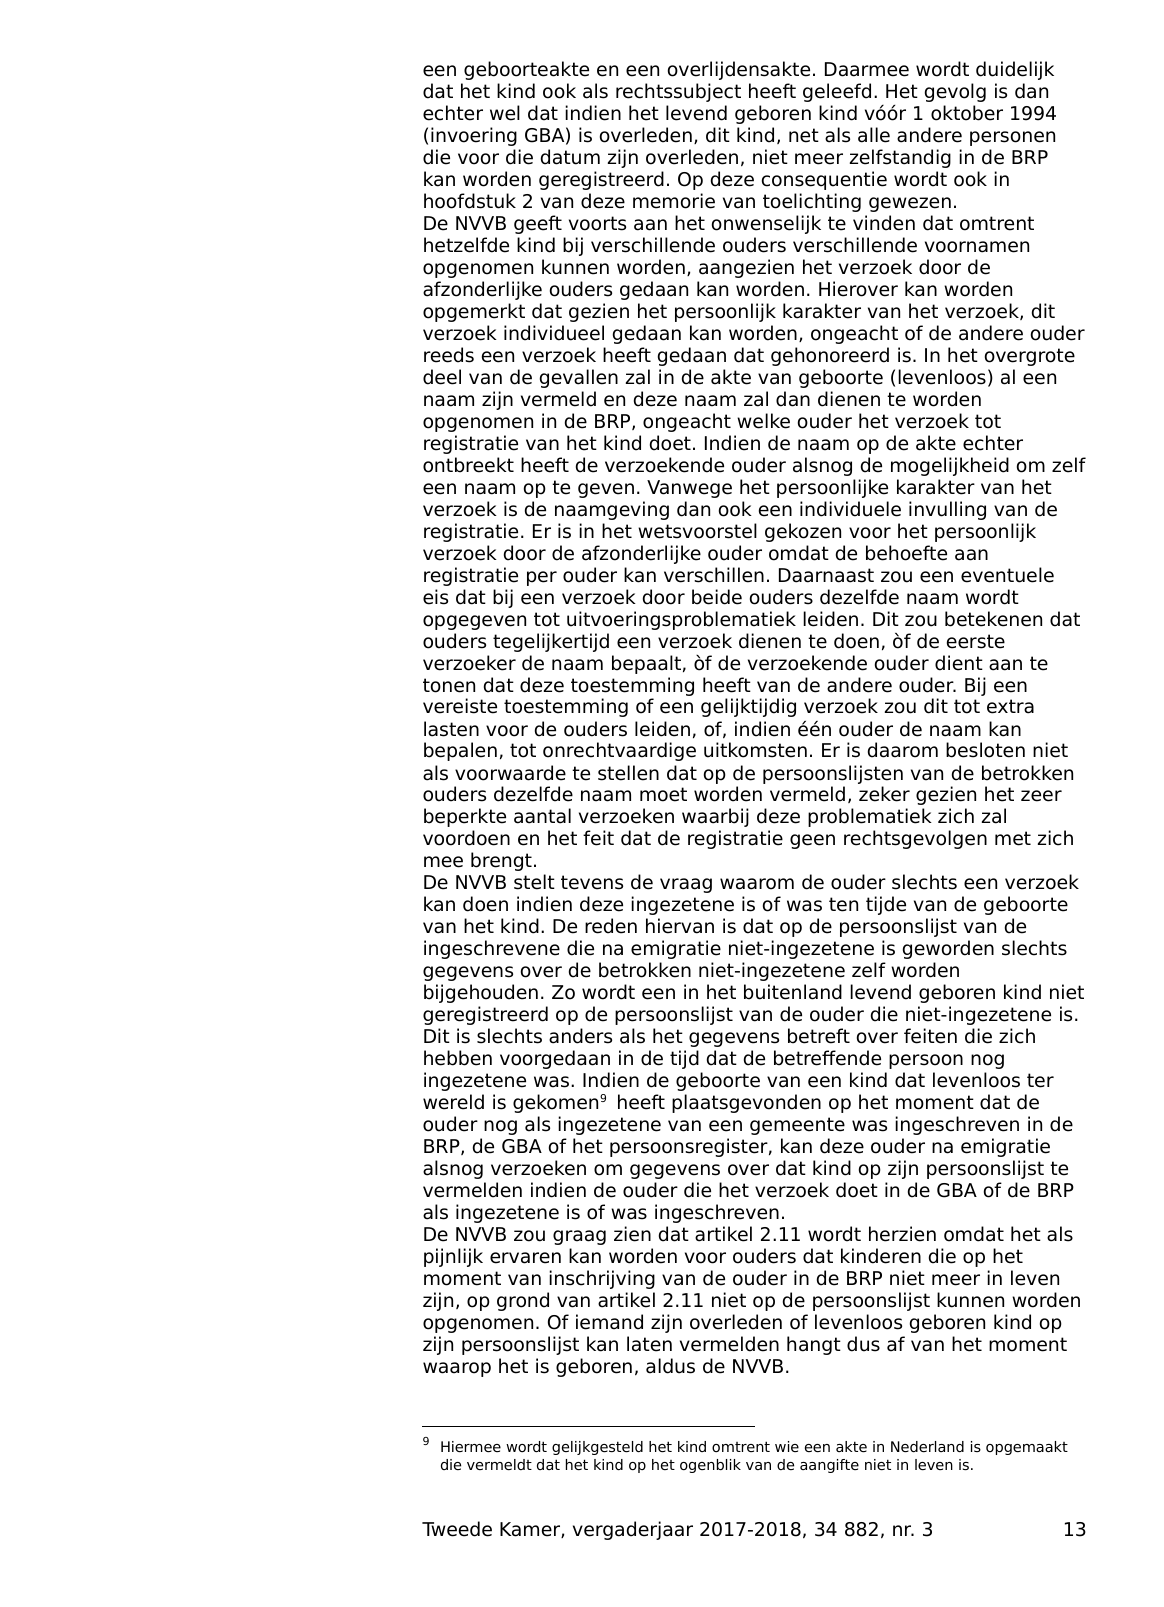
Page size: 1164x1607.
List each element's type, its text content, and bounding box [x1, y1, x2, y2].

text Hiermee wordt gelijkgesteld het kind omtrent wie een akte in Nederland is opgemaakt die vermeldt dat het kind op het ogenblik van de aangifte niet in leven is. [422, 1435, 1087, 1474]
text De NVVB zou graag zien dat artikel 2.11 wordt herzien omdat het als pijnlijk ervaren kan worden voor ouders dat kinderen die op het moment van inschrijving van de ouder in de BRP niet meer in leven zijn, op grond van artikel 2.11 niet op de persoonslijst kunnen worden opgenomen. Of iemand zijn overleden of levenloos geboren kind op zijn persoonslijst kan laten vermelden hangt dus af van het moment waarop het is geboren, aldus de NVVB. [422, 1224, 1087, 1378]
text De NVVB stelt tevens de vraag waarom de ouder slechts een verzoek kan doen indien deze ingezetene is of was ten tijde van de geboorte van het kind. De reden hiervan is dat op de persoonslijst van de ingeschrevene die na emigratie niet-ingezetene is geworden slechts gegevens over de betrokken niet-ingezetene zelf worden bijgehouden. Zo wordt een in het buitenland levend geboren kind niet geregistreerd op de persoonslijst van de ouder die niet-ingezetene is. Dit is slechts anders als het gegevens betreft over feiten die zich hebben voorgedaan in de tijd dat de betreffende persoon nog ingezetene was. Indien de geboorte van een kind dat levenloos ter wereld is gekomen heeft plaatsgevonden op het moment dat de ouder nog als ingezetene van een gemeente was ingeschreven in de BRP, de GBA of het persoonsregister, kan deze ouder na emigratie alsnog verzoeken om gegevens over dat kind op zijn persoonslijst te vermelden indien de ouder die het verzoek doet in de GBA of de BRP als ingezetene is of was ingeschreven. [422, 872, 1087, 1224]
text De NVVB geeft voorts aan het onwenselijk te vinden dat omtrent hetzelfde kind bij verschillende ouders verschillende voornamen opgenomen kunnen worden, aangezien het verzoek door de afzonderlijke ouders gedaan kan worden. Hierover kan worden opgemerkt dat gezien het persoonlijk karakter van het verzoek, dit verzoek individueel gedaan kan worden, ongeacht of de andere ouder reeds een verzoek heeft gedaan dat gehonoreerd is. In het overgrote deel van de gevallen zal in de akte van geboorte (levenloos) al een naam zijn vermeld en deze naam zal dan dienen te worden opgenomen in de BRP, ongeacht welke ouder het verzoek tot registratie van het kind doet. Indien de naam op de akte echter ontbreekt heeft de verzoekende ouder alsnog de mogelijkheid om zelf een naam op te geven. Vanwege het persoonlijke karakter van het verzoek is de naamgeving dan ook een individuele invulling van de registratie. Er is in het wetsvoorstel gekozen voor het persoonlijk verzoek door de afzonderlijke ouder omdat de behoefte aan registratie per ouder kan verschillen. Daarnaast zou een eventuele eis dat bij een verzoek door beide ouders dezelfde naam wordt opgegeven tot uitvoeringsproblematiek leiden. Dit zou betekenen dat ouders tegelijkertijd een verzoek dienen te doen, òf de eerste verzoeker de naam bepaalt, òf de verzoekende ouder dient aan te tonen dat deze toestemming heeft van de andere ouder. Bij een vereiste toestemming of een gelijktijdig verzoek zou dit tot extra lasten voor de ouders leiden, of, indien één ouder de naam kan bepalen, tot onrechtvaardige uitkomsten. Er is daarom besloten niet als voorwaarde te stellen dat op de persoonslijsten van de betrokken ouders dezelfde naam moet worden vermeld, zeker gezien het zeer beperkte aantal verzoeken waarbij deze problematiek zich zal voordoen en het feit dat de registratie geen rechtsgevolgen met zich mee brengt. [422, 213, 1087, 872]
text een geboorteakte en een overlijdensakte. Daarmee wordt duidelijk dat het kind ook als rechtssubject heeft geleefd. Het gevolg is dan echter wel dat indien het levend geboren kind vóór 1 oktober 1994 (invoering GBA) is overleden, dit kind, net als alle andere personen die voor die datum zijn overleden, niet meer zelfstandig in de BRP kan worden geregistreerd. Op deze consequentie wordt ook in hoofdstuk 2 van deze memorie van toelichting gewezen. [422, 59, 1087, 213]
